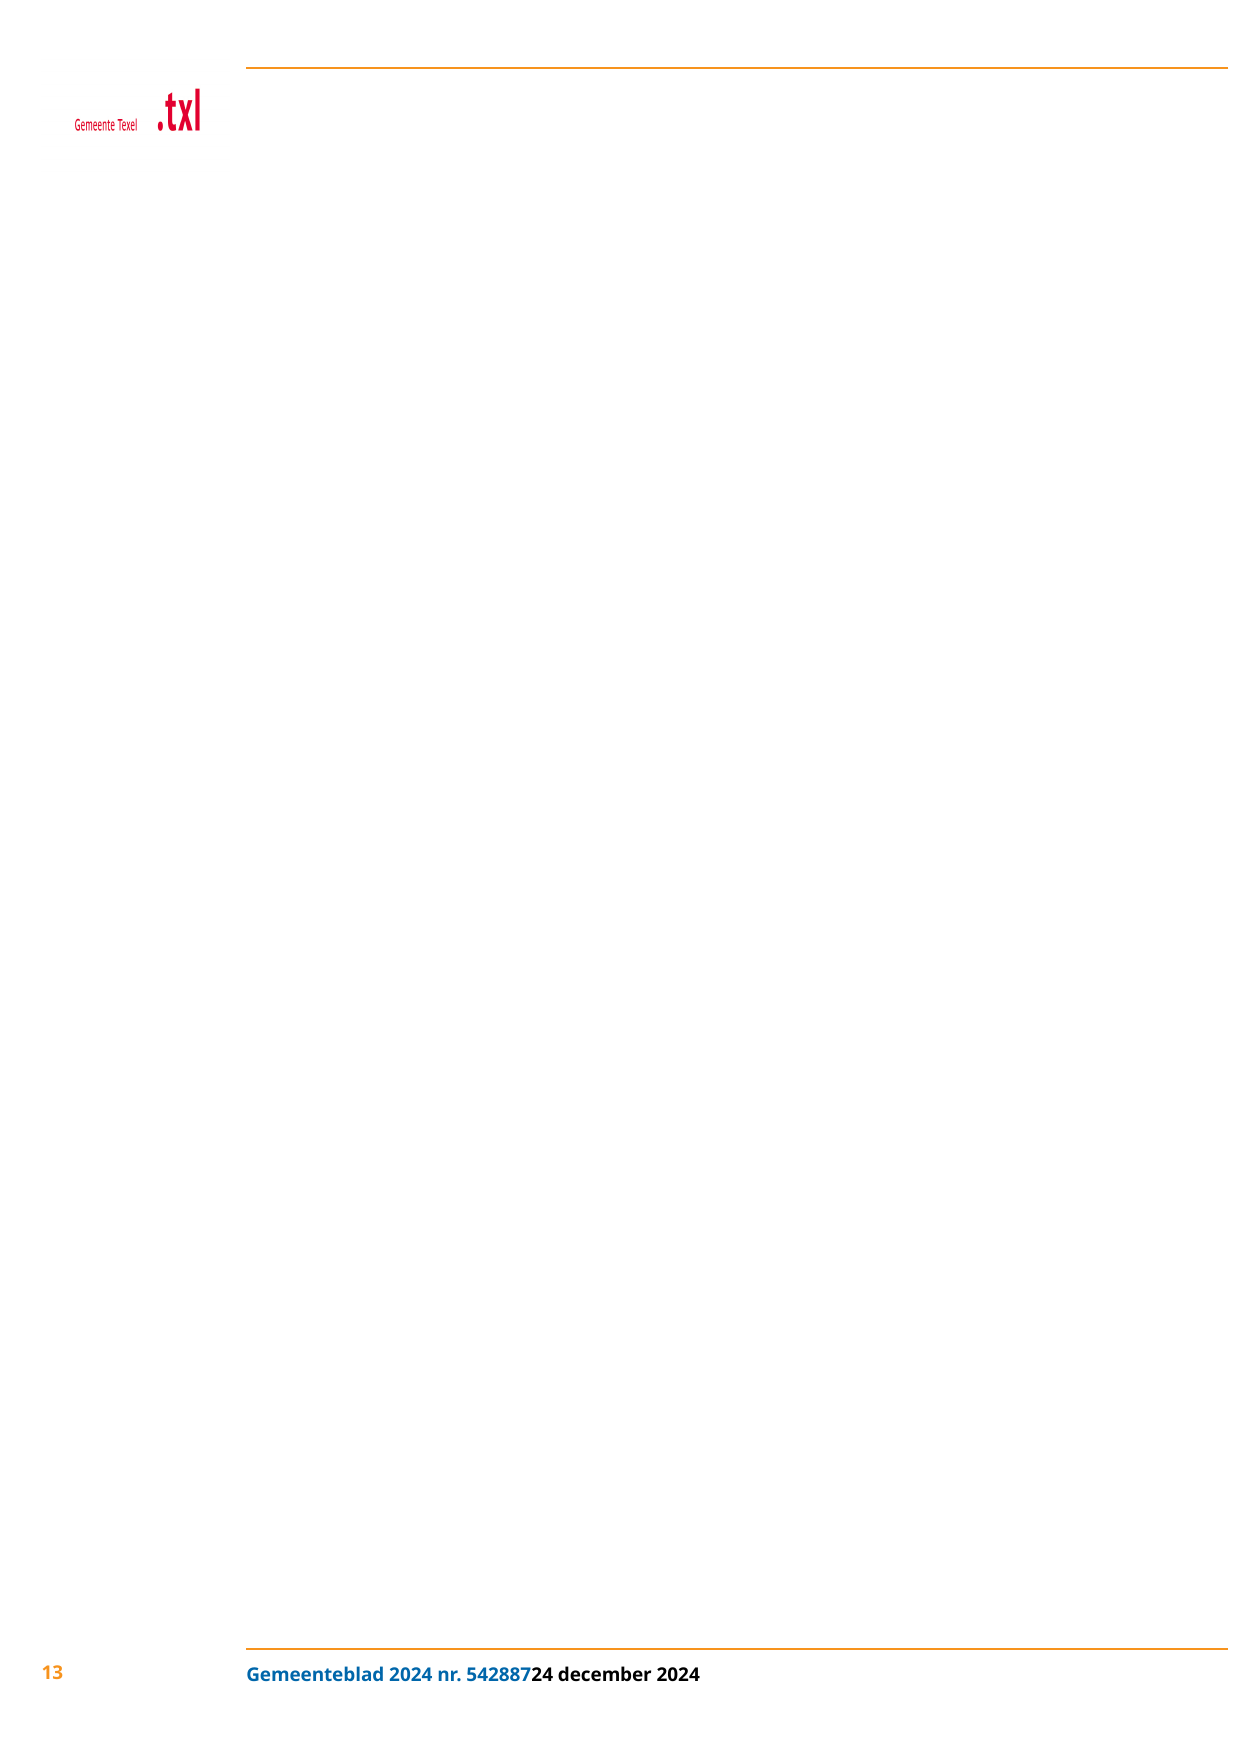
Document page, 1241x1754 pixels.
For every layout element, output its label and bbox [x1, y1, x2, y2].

picture [41, 47, 231, 172]
